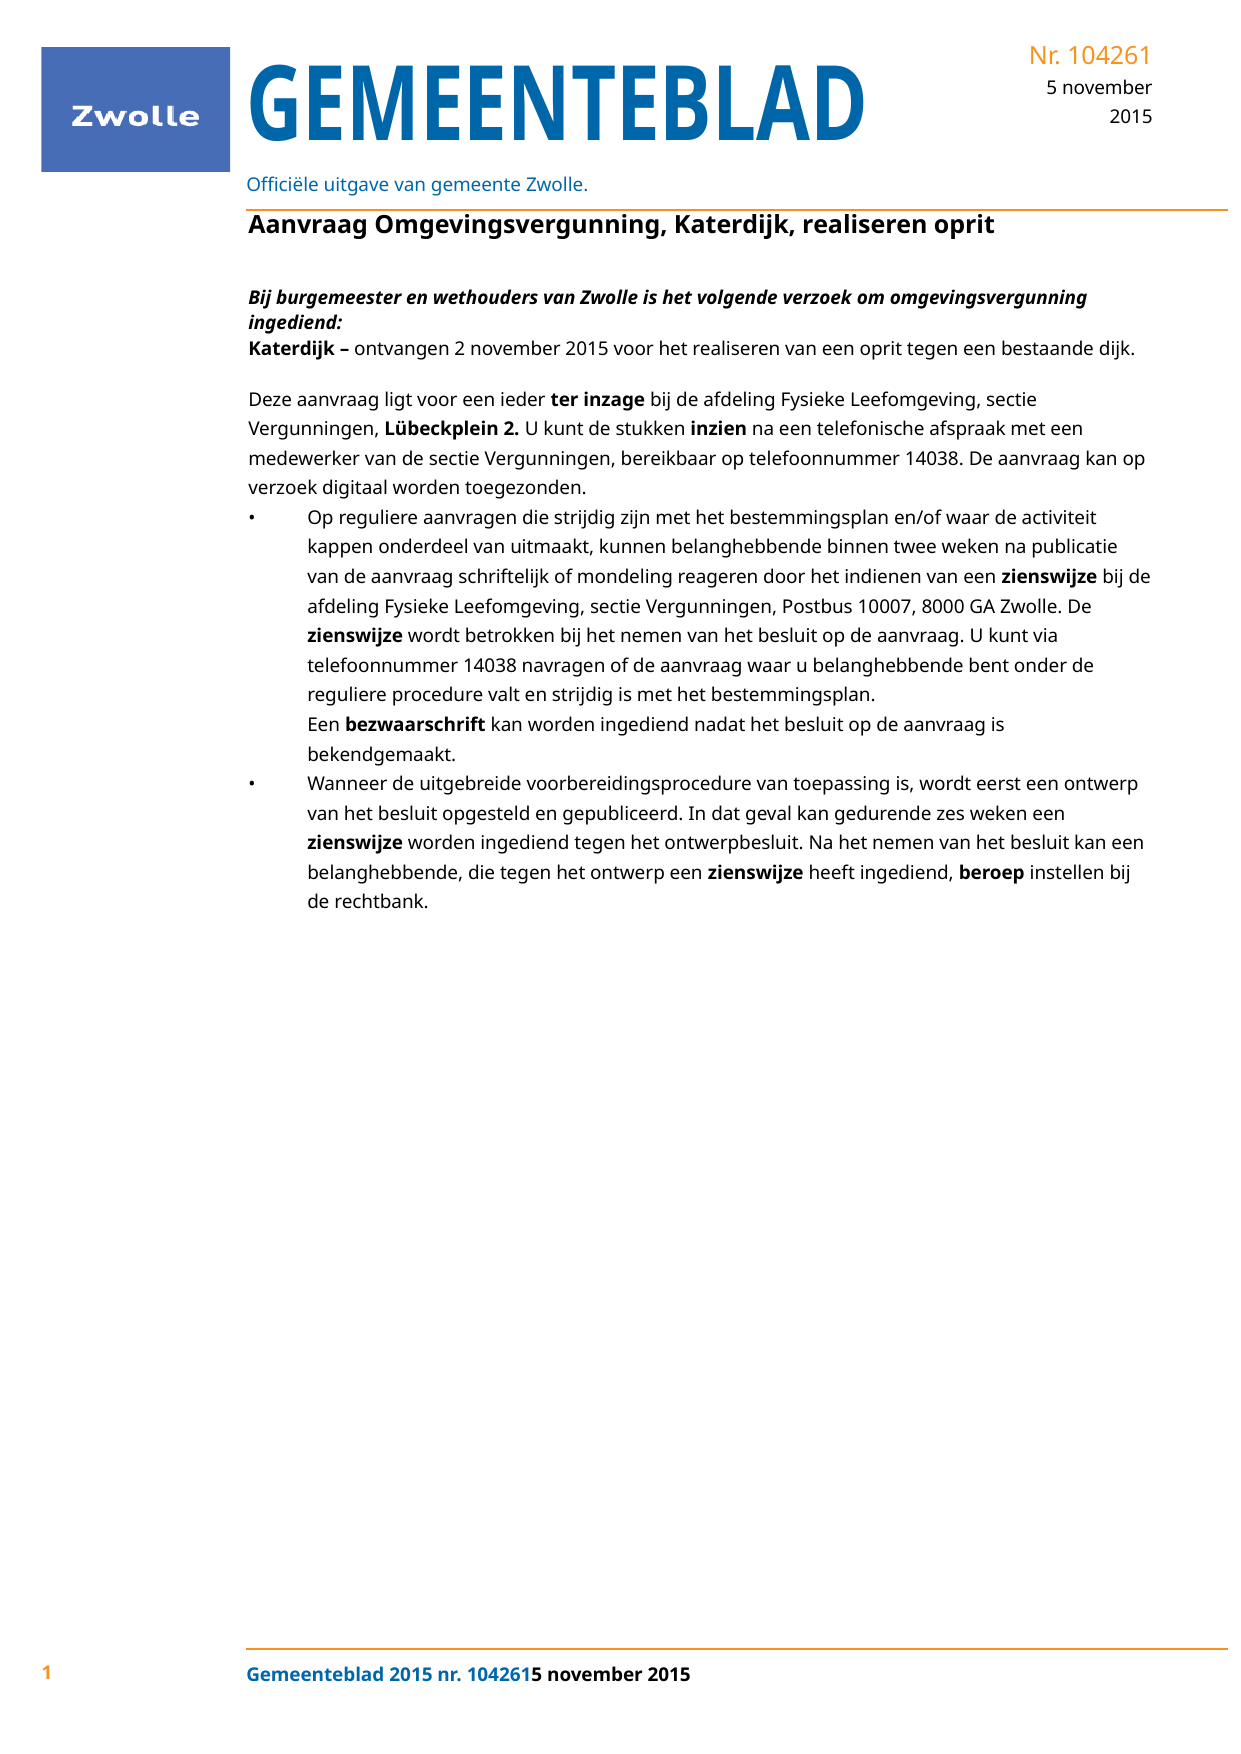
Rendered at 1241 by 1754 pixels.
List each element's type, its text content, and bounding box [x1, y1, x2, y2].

list Op reguliere aanvragen die strijdig zijn met het bestemmingsplan en/of waar de activiteit kappen onderdeel van uitmaakt, kunnen belanghebbende binnen twee weken na publicatie van de aanvraag schriftelijk of mondeling reageren door het indienen van een zienswijze bij de afdeling Fysieke Leefomgeving, sectie Vergunningen, Postbus 10007, 8000 GA Zwolle. De zienswijze wordt betrokken bij het nemen van het besluit op de aanvraag. U kunt via telefoonnummer 14038 navragen of de aanvraag waar u belanghebbende bent onder de reguliere procedure valt en strijdig is met het bestemmingsplan. [248, 504, 1152, 707]
text Bij burgemeester en wethouders van Zwolle is het volgende verzoek om omgevingsvergunning ingediend: [248, 284, 1152, 335]
text Aanvraag Omgevingsvergunning, Katerdijk, realiseren oprit [248, 211, 1152, 241]
picture [41, 47, 231, 172]
list Wanneer de uitgebreide voorbereidingsprocedure van toepassing is, wordt eerst een ontwerp van het besluit opgesteld en gepubliceerd. In dat geval kan gedurende zes weken een zienswijze worden ingediend tegen het ontwerpbesluit. Na het nemen van het besluit kan een belanghebbende, die tegen het ontwerp een zienswijze heeft ingediend, beroep instellen bij de rechtbank. [248, 770, 1152, 914]
text Katerdijk – ontvangen 2 november 2015 voor het realiseren van een oprit tegen een bestaande dijk. [248, 335, 1152, 361]
list Een bezwaarschrift kan worden ingediend nadat het besluit op de aanvraag is bekendgemaakt. [248, 711, 1152, 766]
text Deze aanvraag ligt voor een ieder ter inzage bij de afdeling Fysieke Leefomgeving, sectie Vergunningen, Lübeckplein 2. U kunt de stukken inzien na een telefonische afspraak met een medewerker van de sectie Vergunningen, bereikbaar op telefoonnummer 14038. De aanvraag kan op verzoek digitaal worden toegezonden. [248, 386, 1152, 500]
